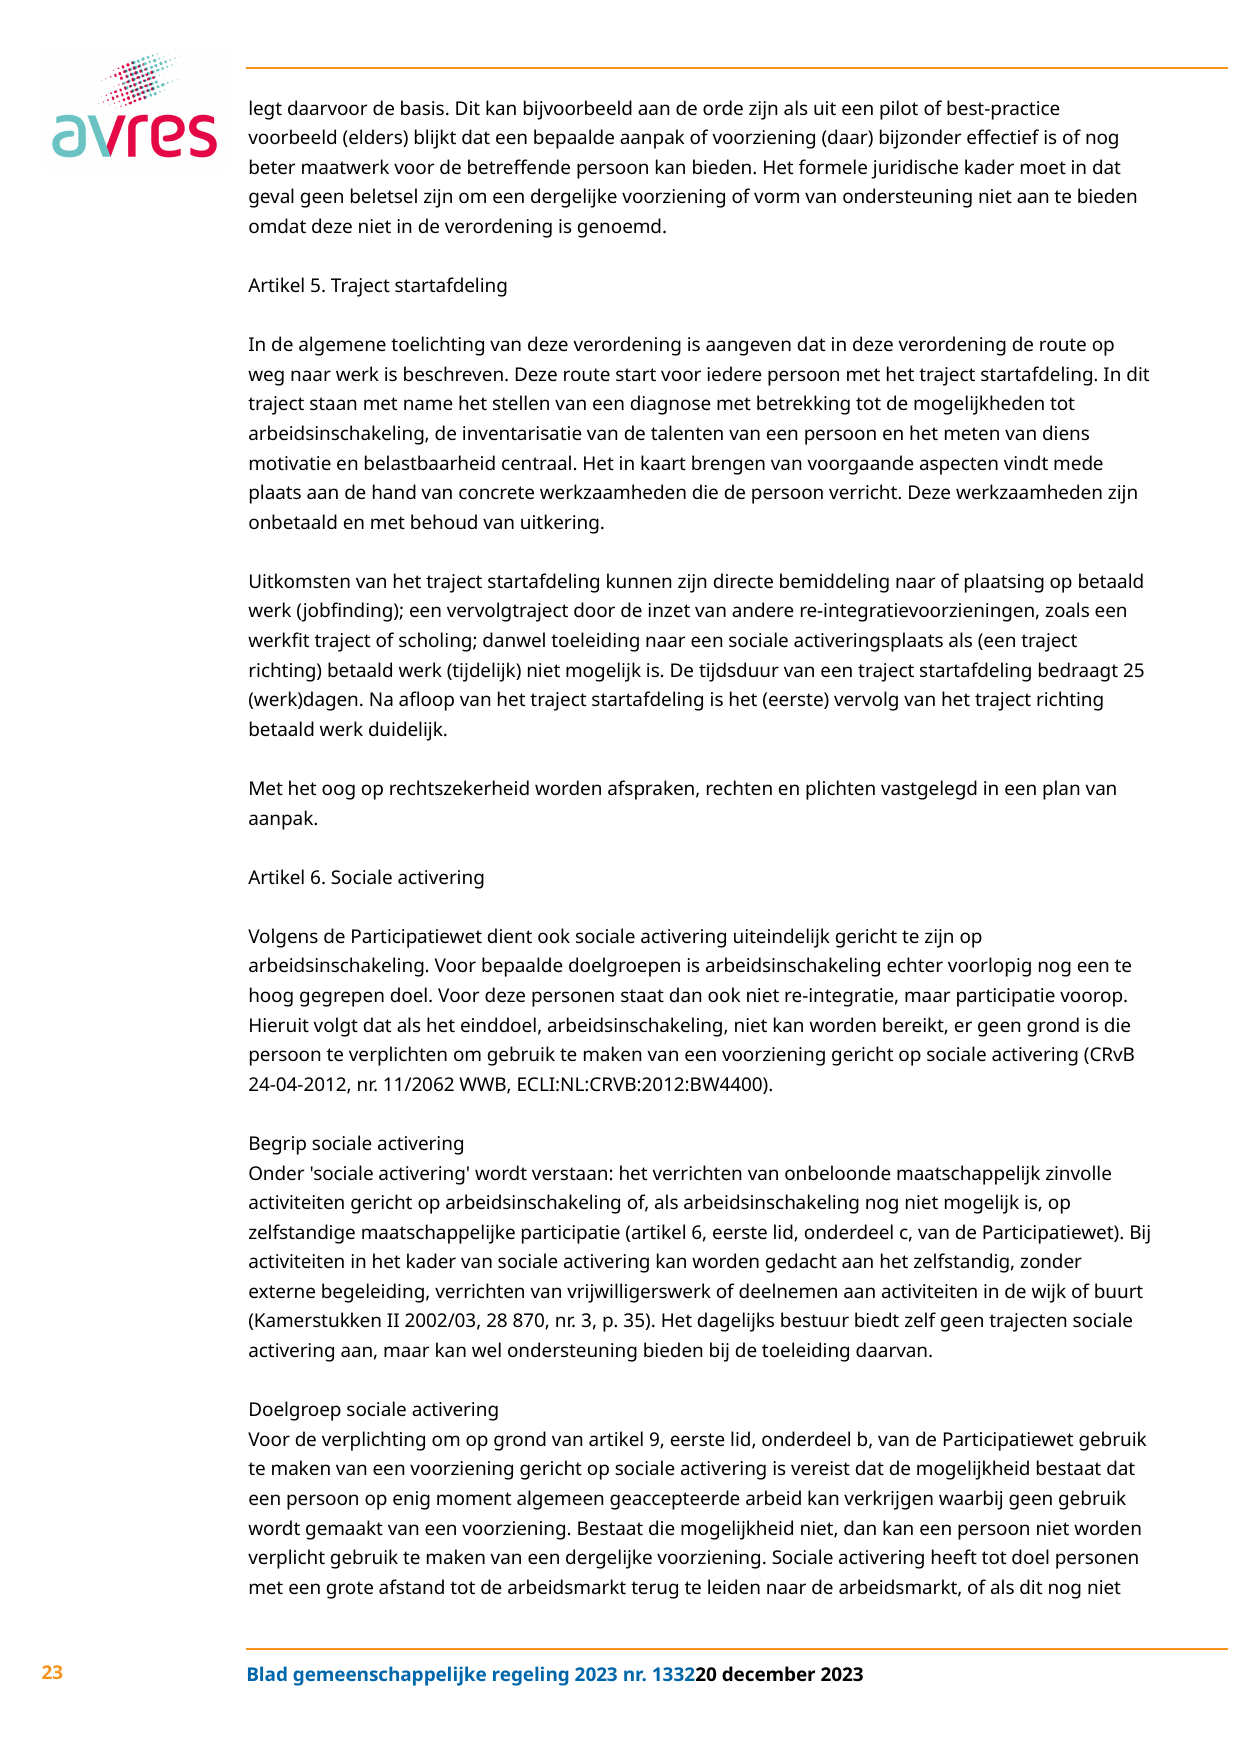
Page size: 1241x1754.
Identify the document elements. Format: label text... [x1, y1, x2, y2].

text Artikel 5. Traject startafdeling [248, 272, 1152, 298]
text Onder 'sociale activering' wordt verstaan: het verrichten van onbeloonde maatschappelijk zinvolle activiteiten gericht op arbeidsinschakeling of, als arbeidsinschakeling nog niet mogelijk is, op zelfstandige maatschappelijke participatie (artikel 6, eerste lid, onderdeel c, van de Participatiewet). Bij activiteiten in het kader van sociale activering kan worden gedacht aan het zelfstandig, zonder externe begeleiding, verrichten van vrijwilligerswerk of deelnemen aan activiteiten in de wijk of buurt (Kamerstukken II 2002/03, 28 870, nr. 3, p. 35). Het dagelijks bestuur biedt zelf geen trajecten sociale activering aan, maar kan wel ondersteuning bieden bij de toeleiding daarvan. [248, 1160, 1152, 1363]
text Met het oog op rechtszekerheid worden afspraken, rechten en plichten vastgelegd in een plan van aanpak. [248, 775, 1152, 831]
text Uitkomsten van het traject startafdeling kunnen zijn directe bemiddeling naar of plaatsing op betaald werk (jobfinding); een vervolgtraject door de inzet van andere re-integratievoorzieningen, zoals een werkfit traject of scholing; danwel toeleiding naar een sociale activeringsplaats als (een traject richting) betaald werk (tijdelijk) niet mogelijk is. De tijdsduur van een traject startafdeling bedraagt 25 (werk)dagen. Na afloop van het traject startafdeling is het (eerste) vervolg van het traject richting betaald werk duidelijk. [248, 568, 1152, 742]
text In de algemene toelichting van deze verordening is aangeven dat in deze verordening de route op weg naar werk is beschreven. Deze route start voor iedere persoon met het traject startafdeling. In dit traject staan met name het stellen van een diagnose met betrekking tot de mogelijkheden tot arbeidsinschakeling, de inventarisatie van de talenten van een persoon en het meten van diens motivatie en belastbaarheid centraal. Het in kaart brengen van voorgaande aspecten vindt mede plaats aan de hand van concrete werkzaamheden die de persoon verricht. Deze werkzaamheden zijn onbetaald en met behoud van uitkering. [248, 331, 1152, 535]
text Voor de verplichting om op grond van artikel 9, eerste lid, onderdeel b, van de Participatiewet gebruik te maken van een voorziening gericht op sociale activering is vereist dat de mogelijkheid bestaat dat een persoon op enig moment algemeen geaccepteerde arbeid kan verkrijgen waarbij geen gebruik wordt gemaakt van een voorziening. Bestaat die mogelijkheid niet, dan kan een persoon niet worden verplicht gebruik te maken van een dergelijke voorziening. Sociale activering heeft tot doel personen met een grote afstand tot de arbeidsmarkt terug te leiden naar de arbeidsmarkt, of als dit nog niet [248, 1426, 1152, 1600]
text Volgens de Participatiewet dient ook sociale activering uiteindelijk gericht te zijn op arbeidsinschakeling. Voor bepaalde doelgroepen is arbeidsinschakeling echter voorlopig nog een te hoog gegrepen doel. Voor deze personen staat dan ook niet re-integratie, maar participatie voorop. Hieruit volgt dat als het einddoel, arbeidsinschakeling, niet kan worden bereikt, er geen grond is die persoon te verplichten om gebruik te maken van een voorziening gericht op sociale activering (CRvB 24-04-2012, nr. 11/2062 WWB, ECLI:NL:CRVB:2012:BW4400). [248, 923, 1152, 1097]
text Begrip sociale activering [248, 1130, 1152, 1156]
text Artikel 6. Sociale activering [248, 864, 1152, 890]
text legt daarvoor de basis. Dit kan bijvoorbeeld aan de orde zijn als uit een pilot of best-practice voorbeeld (elders) blijkt dat een bepaalde aanpak of voorziening (daar) bijzonder effectief is of nog beter maatwerk voor de betreffende persoon kan bieden. Het formele juridische kader moet in dat geval geen beletsel zijn om een dergelijke voorziening of vorm van ondersteuning niet aan te bieden omdat deze niet in de verordening is genoemd. [248, 95, 1152, 239]
picture [41, 47, 231, 172]
text Doelgroep sociale activering [248, 1396, 1152, 1422]
